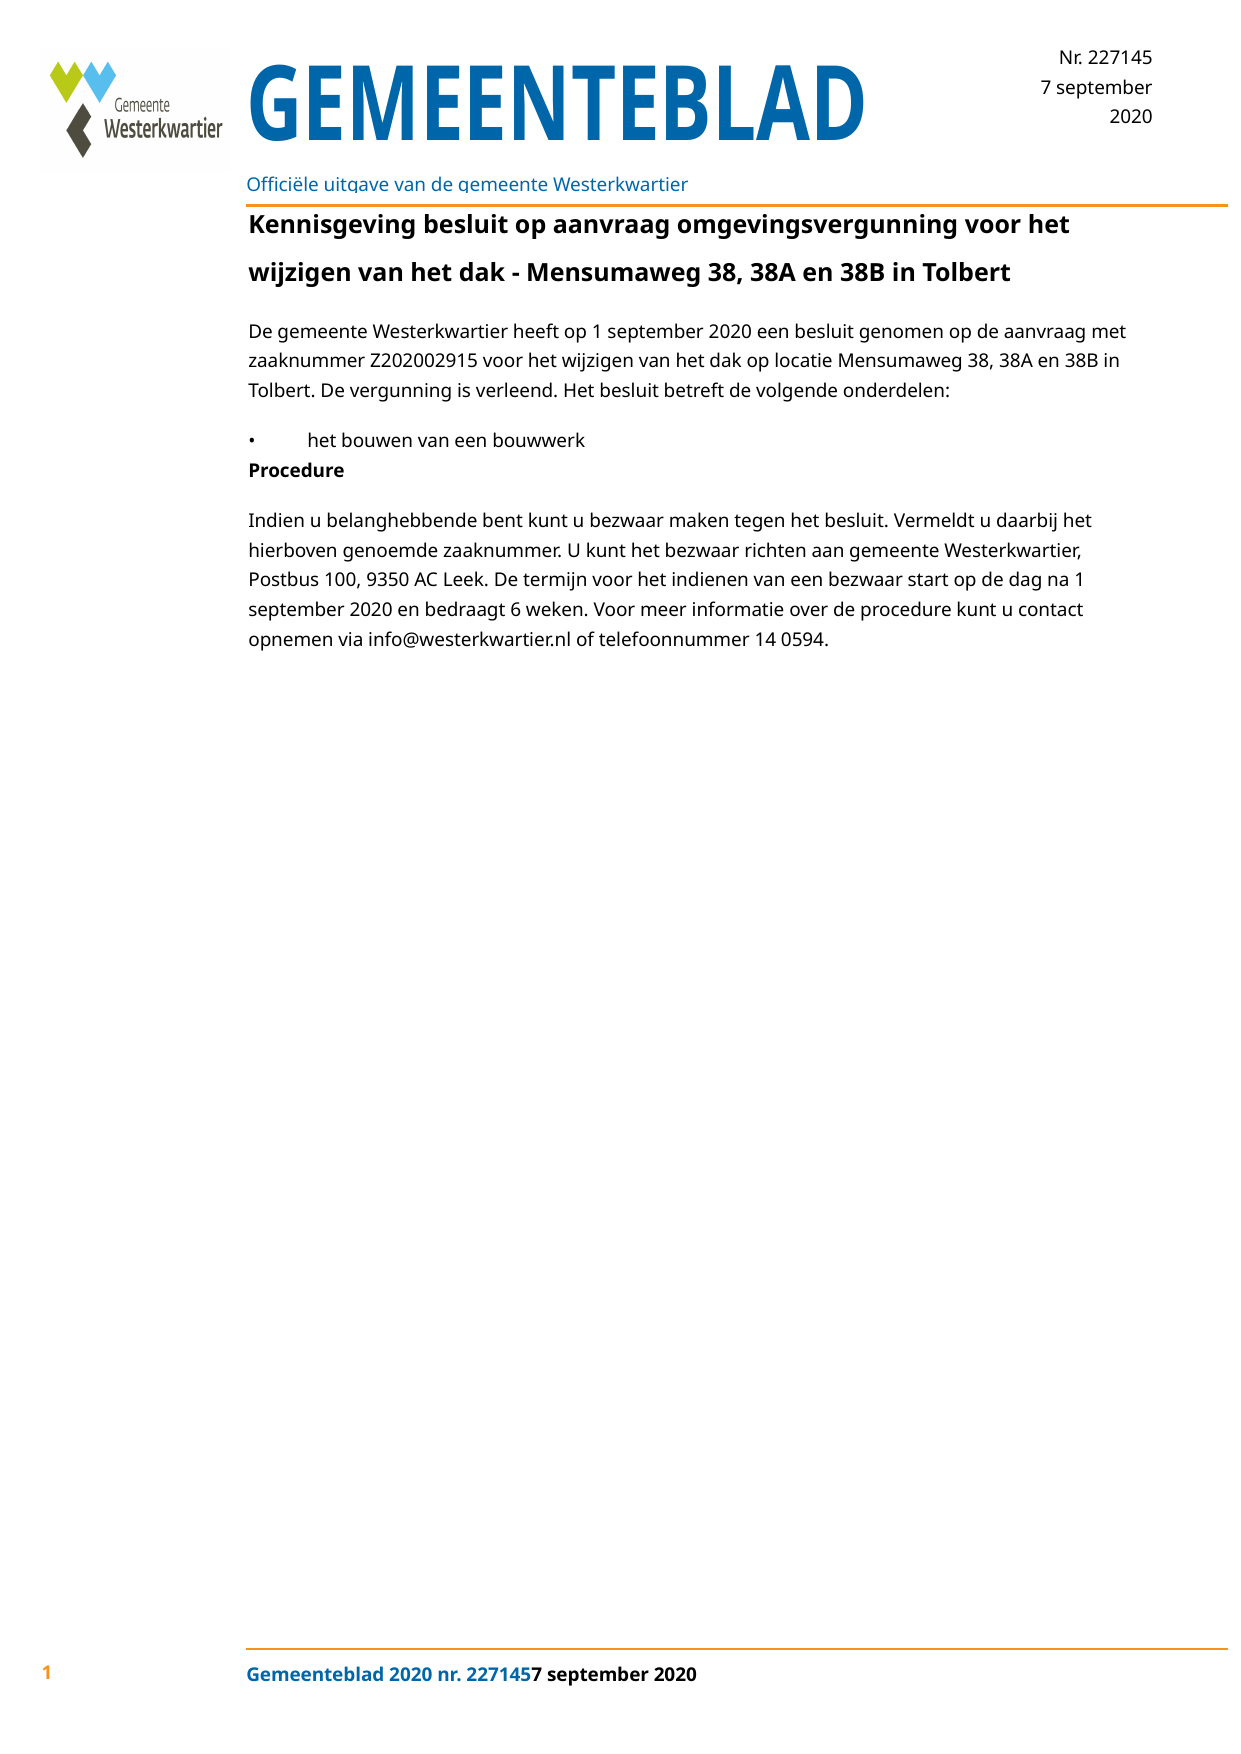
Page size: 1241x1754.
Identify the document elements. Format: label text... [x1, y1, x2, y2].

text Kennisgeving besluit op aanvraag omgevingsvergunning voor het wijzigen van het dak - Mensumaweg 38, 38A en 38B in Tolbert [248, 207, 1152, 288]
text Indien u belanghebbende bent kunt u bezwaar maken tegen het besluit. Vermeldt u daarbij het hierboven genoemde zaaknummer. U kunt het bezwaar richten aan gemeente Westerkwartier, Postbus 100, 9350 AC Leek. De termijn voor het indienen van een bezwaar start op de dag na 1 september 2020 en bedraagt 6 weken. Voor meer informatie over de procedure kunt u contact opnemen via info@westerkwartier.nl of telefoonnummer 14 0594. [248, 507, 1152, 652]
text Procedure [248, 457, 1152, 483]
picture [41, 47, 231, 172]
text De gemeente Westerkwartier heeft op 1 september 2020 een besluit genomen op de aanvraag met zaaknummer Z202002915 voor het wijzigen van het dak op locatie Mensumaweg 38, 38A en 38B in Tolbert. De vergunning is verleend. Het besluit betreft de volgende onderdelen: [248, 318, 1152, 403]
list het bouwen van een bouwwerk [248, 427, 1152, 453]
